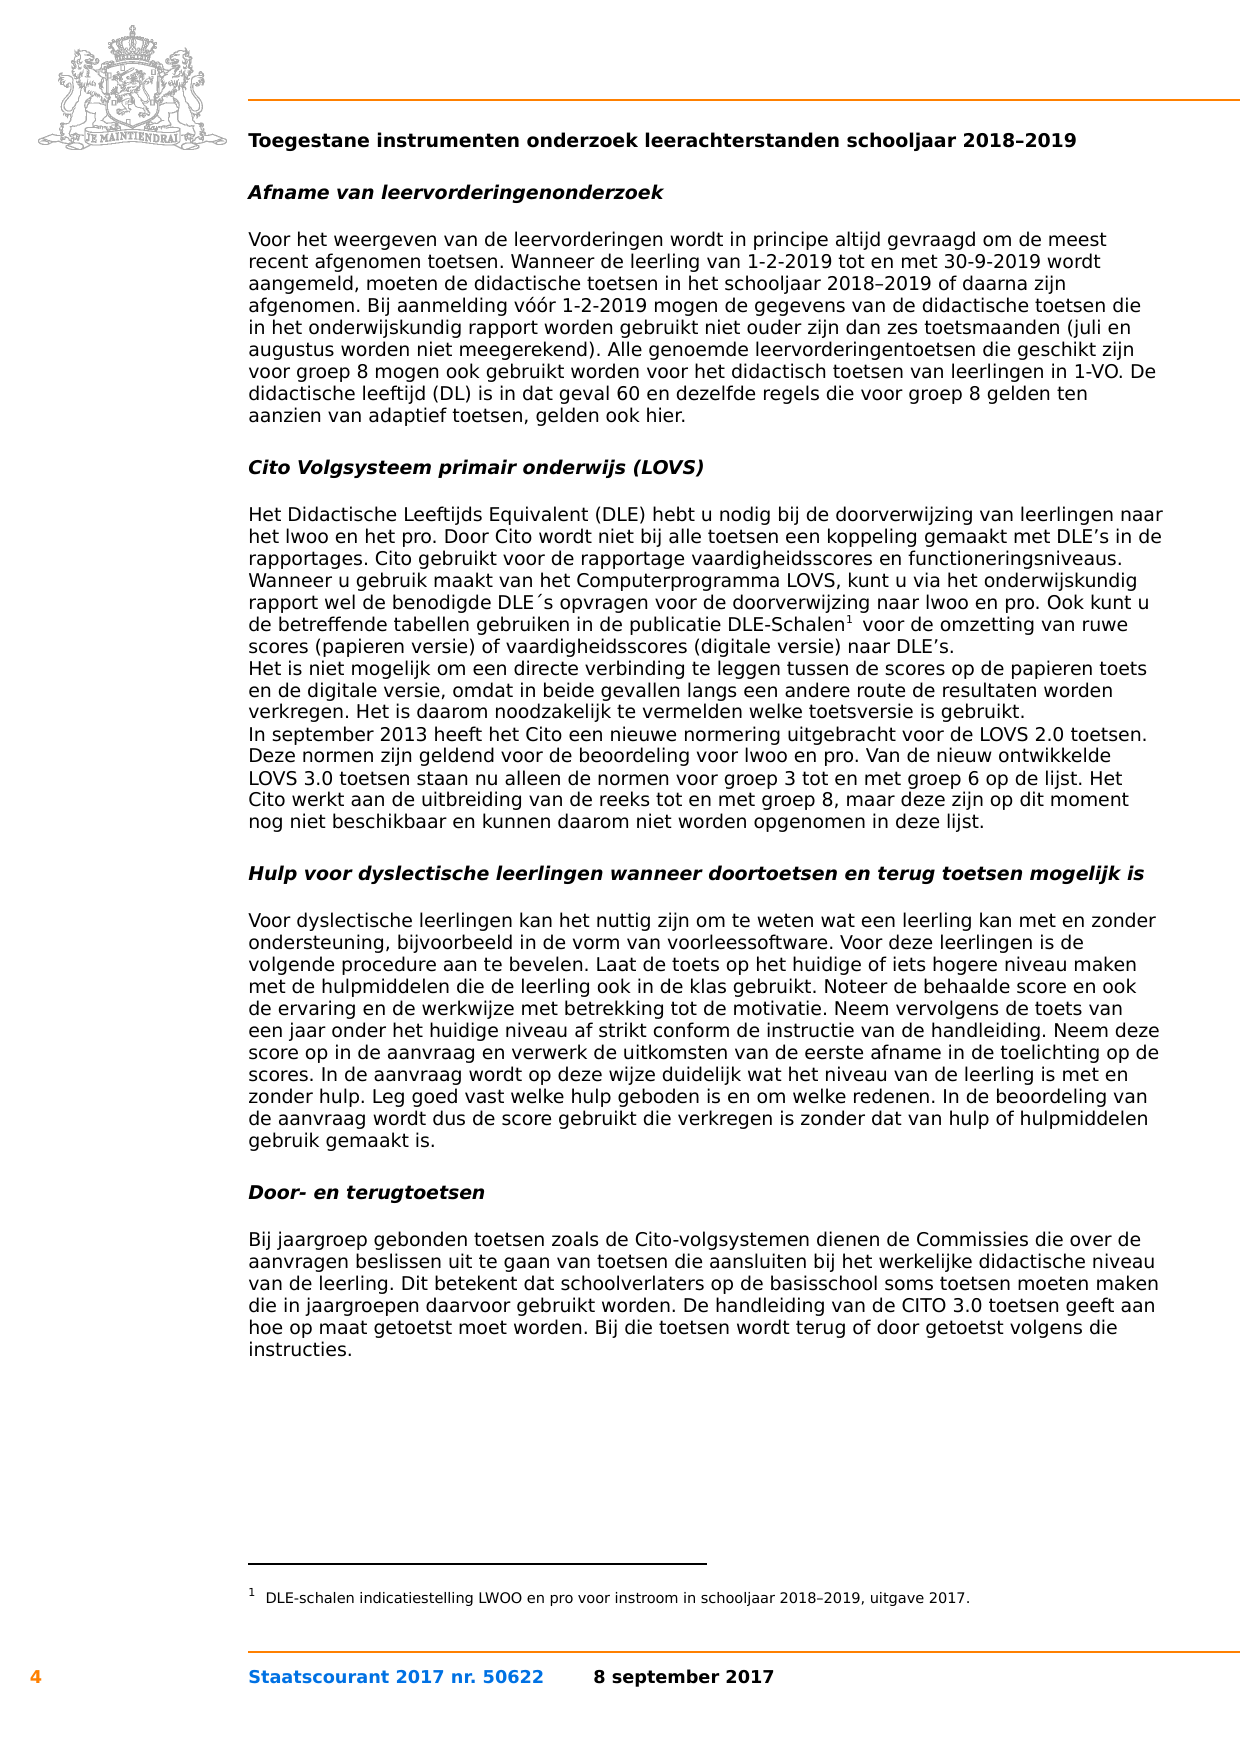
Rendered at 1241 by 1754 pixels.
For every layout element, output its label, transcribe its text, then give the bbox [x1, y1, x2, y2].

text In september 2013 heeft het Cito een nieuwe normering uitgebracht voor de LOVS 2.0 toetsen. Deze normen zijn geldend voor de beoordeling voor lwoo en pro. Van de nieuw ontwikkelde LOVS 3.0 toetsen staan nu alleen de normen voor groep 3 tot en met groep 6 op de lijst. Het Cito werkt aan de uitbreiding van de reeks tot en met groep 8, maar deze zijn op dit moment nog niet beschikbaar en kunnen daarom niet worden opgenomen in deze lijst. [248, 723, 1163, 833]
subtitle Toegestane instrumenten onderzoek leerachterstanden schooljaar 2018–2019 [248, 130, 1163, 152]
subtitle Cito Volgsysteem primair onderwijs (LOVS) [248, 457, 1163, 479]
subtitle Afname van leervorderingenonderzoek [248, 182, 1163, 204]
text Voor het weergeven van de leervorderingen wordt in principe altijd gevraagd om de meest recent afgenomen toetsen. Wanneer de leerling van 1-2-2019 tot en met 30-9-2019 wordt aangemeld, moeten de didactische toetsen in het schooljaar 2018–2019 of daarna zijn afgenomen. Bij aanmelding vóór 1-2-2019 mogen de gegevens van de didactische toetsen die in het onderwijskundig rapport worden gebruikt niet ouder zijn dan zes toetsmaanden (juli en augustus worden niet meegerekend). Alle genoemde leervorderingentoetsen die geschikt zijn voor groep 8 mogen ook gebruikt worden voor het didactisch toetsen van leerlingen in 1-VO. De didactische leeftijd (DL) is in dat geval 60 en dezelfde regels die voor groep 8 gelden ten aanzien van adaptief toetsen, gelden ook hier. [248, 229, 1163, 427]
text Het Didactische Leeftijds Equivalent (DLE) hebt u nodig bij de doorverwijzing van leerlingen naar het lwoo en het pro. Door Cito wordt niet bij alle toetsen een koppeling gemaakt met DLE’s in de rapportages. Cito gebruikt voor de rapportage vaardigheidsscores en functioneringsniveaus. Wanneer u gebruik maakt van het Computerprogramma LOVS, kunt u via het onderwijskundig rapport wel de benodigde DLE´s opvragen voor de doorverwijzing naar lwoo en pro. Ook kunt u de betreffende tabellen gebruiken in de publicatie DLE-Schalen voor de omzetting van ruwe scores (papieren versie) of vaardigheidsscores (digitale versie) naar DLE’s. [248, 504, 1163, 657]
text Voor dyslectische leerlingen kan het nuttig zijn om te weten wat een leerling kan met en zonder ondersteuning, bijvoorbeeld in de vorm van voorleessoftware. Voor deze leerlingen is de volgende procedure aan te bevelen. Laat de toets op het huidige of iets hogere niveau maken met de hulpmiddelen die de leerling ook in de klas gebruikt. Noteer de behaalde score en ook de ervaring en de werkwijze met betrekking tot de motivatie. Neem vervolgens de toets van een jaar onder het huidige niveau af strikt conform de instructie van de handleiding. Neem deze score op in de aanvraag en verwerk de uitkomsten van de eerste afname in de toelichting op de scores. In de aanvraag wordt op deze wijze duidelijk wat het niveau van de leerling is met en zonder hulp. Leg goed vast welke hulp geboden is en om welke redenen. In de beoordeling van de aanvraag wordt dus de score gebruikt die verkregen is zonder dat van hulp of hulpmiddelen gebruik gemaakt is. [248, 910, 1163, 1152]
subtitle Door- en terugtoetsen [248, 1182, 1163, 1204]
text DLE-schalen indicatiestelling LWOO en pro voor instroom in schooljaar 2018–2019, uitgave 2017. [248, 1586, 1163, 1608]
picture [38, 25, 227, 150]
text Het is niet mogelijk om een directe verbinding te leggen tussen de scores op de papieren toets en de digitale versie, omdat in beide gevallen langs een andere route de resultaten worden verkregen. Het is daarom noodzakelijk te vermelden welke toetsversie is gebruikt. [248, 657, 1163, 723]
subtitle Hulp voor dyslectische leerlingen wanneer doortoetsen en terug toetsen mogelijk is [248, 863, 1163, 885]
text Bij jaargroep gebonden toetsen zoals de Cito-volgsystemen dienen de Commissies die over de aanvragen beslissen uit te gaan van toetsen die aansluiten bij het werkelijke didactische niveau van de leerling. Dit betekent dat schoolverlaters op de basisschool soms toetsen moeten maken die in jaargroepen daarvoor gebruikt worden. De handleiding van de CITO 3.0 toetsen geeft aan hoe op maat getoetst moet worden. Bij die toetsen wordt terug of door getoetst volgens die instructies. [248, 1229, 1163, 1361]
